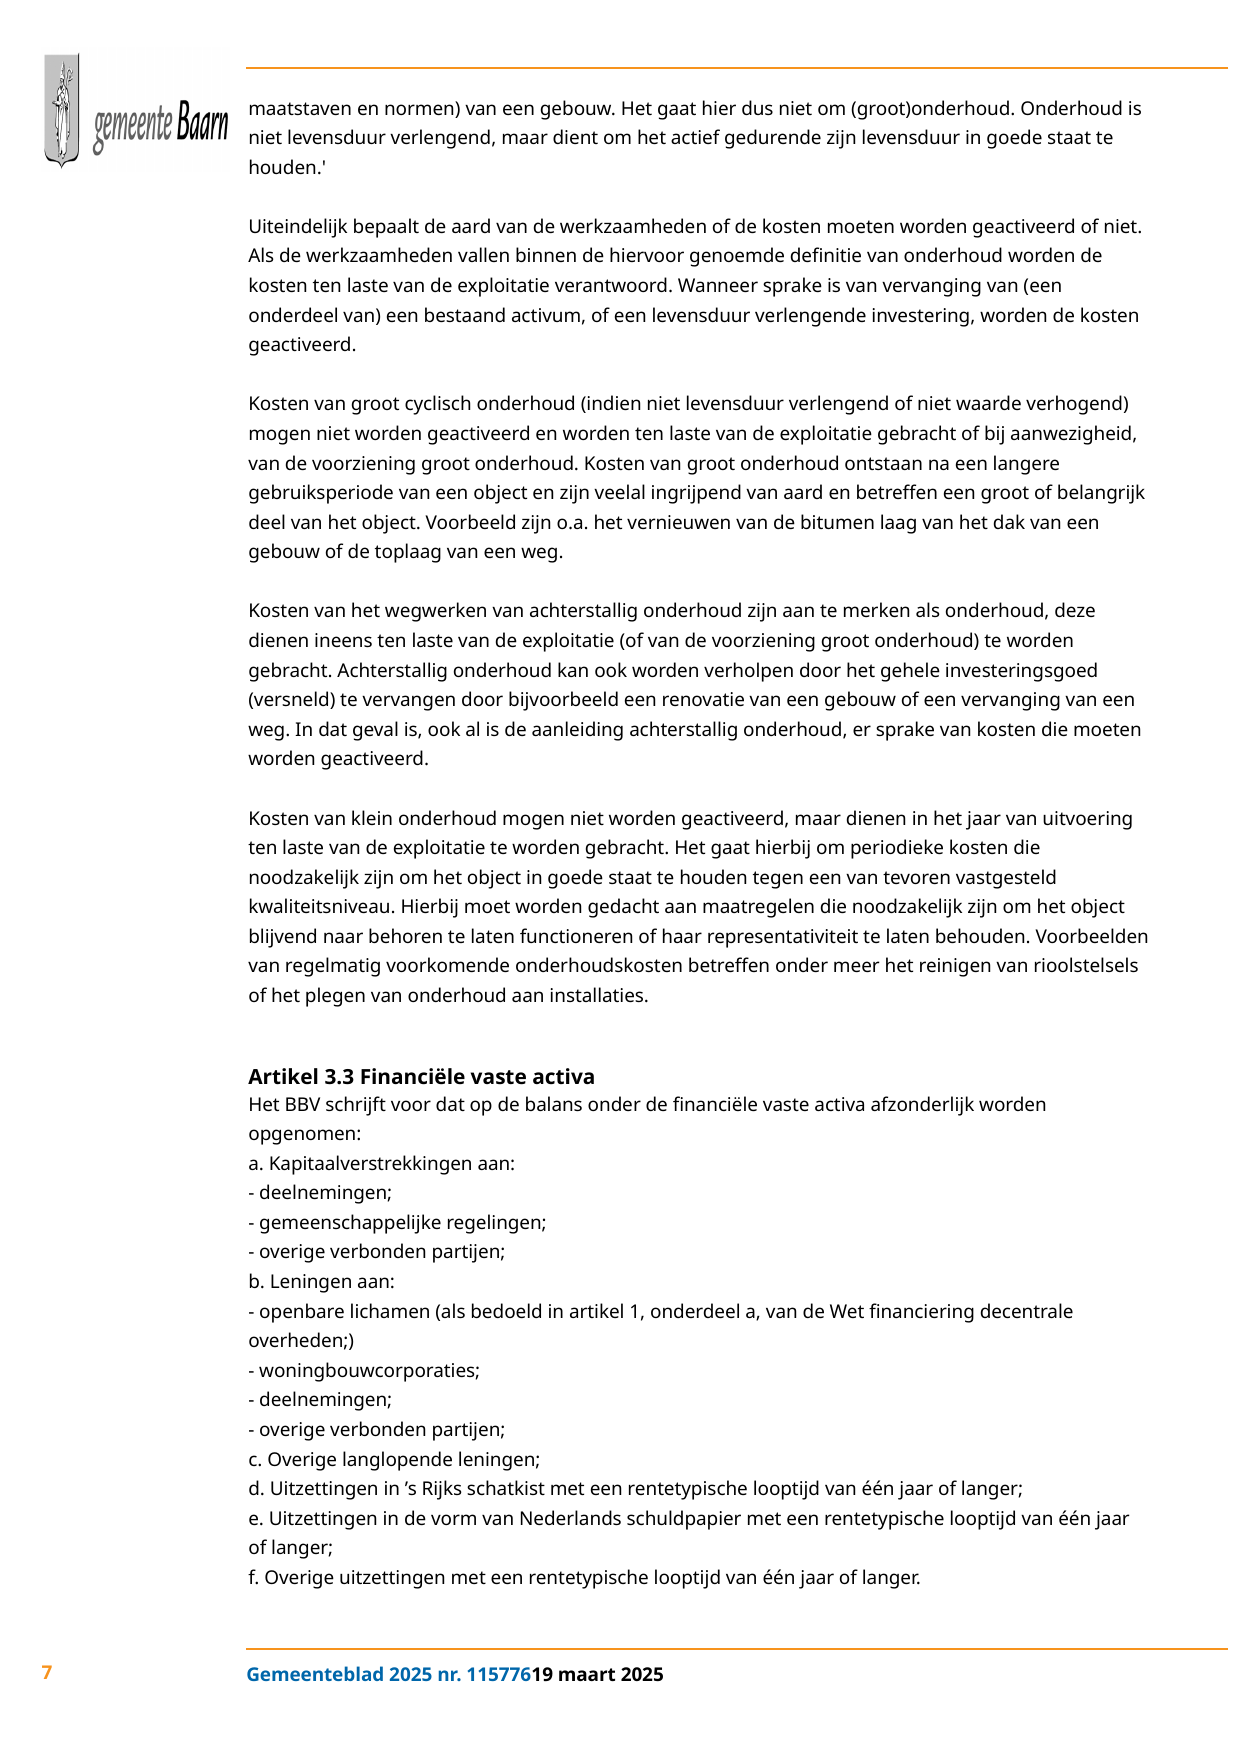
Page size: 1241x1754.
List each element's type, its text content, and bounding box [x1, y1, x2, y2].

text - deelnemingen; [248, 1179, 1152, 1205]
picture [41, 47, 231, 172]
text maatstaven en normen) van een gebouw. Het gaat hier dus niet om (groot)onderhoud. Onderhoud is niet levensduur verlengend, maar dient om het actief gedurende zijn levensduur in goede staat te houden.' [248, 95, 1152, 180]
text Artikel 3.3 Financiële vaste activa [248, 1062, 1152, 1091]
text Kosten van klein onderhoud mogen niet worden geactiveerd, maar dienen in het jaar van uitvoering ten laste van de exploitatie te worden gebracht. Het gaat hierbij om periodieke kosten die noodzakelijk zijn om het object in goede staat te houden tegen een van tevoren vastgesteld kwaliteitsniveau. Hierbij moet worden gedacht aan maatregelen die noodzakelijk zijn om het object blijvend naar behoren te laten functioneren of haar representativiteit te laten behouden. Voorbeelden van regelmatig voorkomende onderhoudskosten betreffen onder meer het reinigen van rioolstelsels of het plegen van onderhoud aan installaties. [248, 805, 1152, 1008]
text - overige verbonden partijen; [248, 1239, 1152, 1264]
text d. Uitzettingen in ’s Rijks schatkist met een rentetypische looptijd van één jaar of langer; [248, 1475, 1152, 1501]
text - woningbouwcorporaties; [248, 1357, 1152, 1383]
text - overige verbonden partijen; [248, 1416, 1152, 1442]
text - deelnemingen; [248, 1387, 1152, 1412]
text a. Kapitaalverstrekkingen aan: [248, 1150, 1152, 1176]
text f. Overige uitzettingen met een rentetypische looptijd van één jaar of langer. [248, 1564, 1152, 1590]
text - gemeenschappelijke regelingen; [248, 1209, 1152, 1235]
text e. Uitzettingen in de vorm van Nederlands schuldpapier met een rentetypische looptijd van één jaar of langer; [248, 1505, 1152, 1560]
text Kosten van groot cyclisch onderhoud (indien niet levensduur verlengend of niet waarde verhogend) mogen niet worden geactiveerd en worden ten laste van de exploitatie gebracht of bij aanwezigheid, van de voorziening groot onderhoud. Kosten van groot onderhoud ontstaan na een langere gebruiksperiode van een object en zijn veelal ingrijpend van aard en betreffen een groot of belangrijk deel van het object. Voorbeeld zijn o.a. het vernieuwen van de bitumen laag van het dak van een gebouw of de toplaag van een weg. [248, 391, 1152, 564]
text c. Overige langlopende leningen; [248, 1446, 1152, 1471]
text - openbare lichamen (als bedoeld in artikel 1, onderdeel a, van de Wet financiering decentrale overheden;) [248, 1298, 1152, 1353]
text Uiteindelijk bepaalt de aard van de werkzaamheden of de kosten moeten worden geactiveerd of niet. Als de werkzaamheden vallen binnen de hiervoor genoemde definitie van onderhoud worden de kosten ten laste van de exploitatie verantwoord. Wanneer sprake is van vervanging van (een onderdeel van) een bestaand activum, of een levensduur verlengende investering, worden de kosten geactiveerd. [248, 213, 1152, 357]
text b. Leningen aan: [248, 1268, 1152, 1294]
text Het BBV schrijft voor dat op de balans onder de financiële vaste activa afzonderlijk worden opgenomen: [248, 1091, 1152, 1146]
text Kosten van het wegwerken van achterstallig onderhoud zijn aan te merken als onderhoud, deze dienen ineens ten laste van de exploitatie (of van de voorziening groot onderhoud) te worden gebracht. Achterstallig onderhoud kan ook worden verholpen door het gehele investeringsgoed (versneld) te vervangen door bijvoorbeeld een renovatie van een gebouw of een vervanging van een weg. In dat geval is, ook al is de aanleiding achterstallig onderhoud, er sprake van kosten die moeten worden geactiveerd. [248, 598, 1152, 771]
